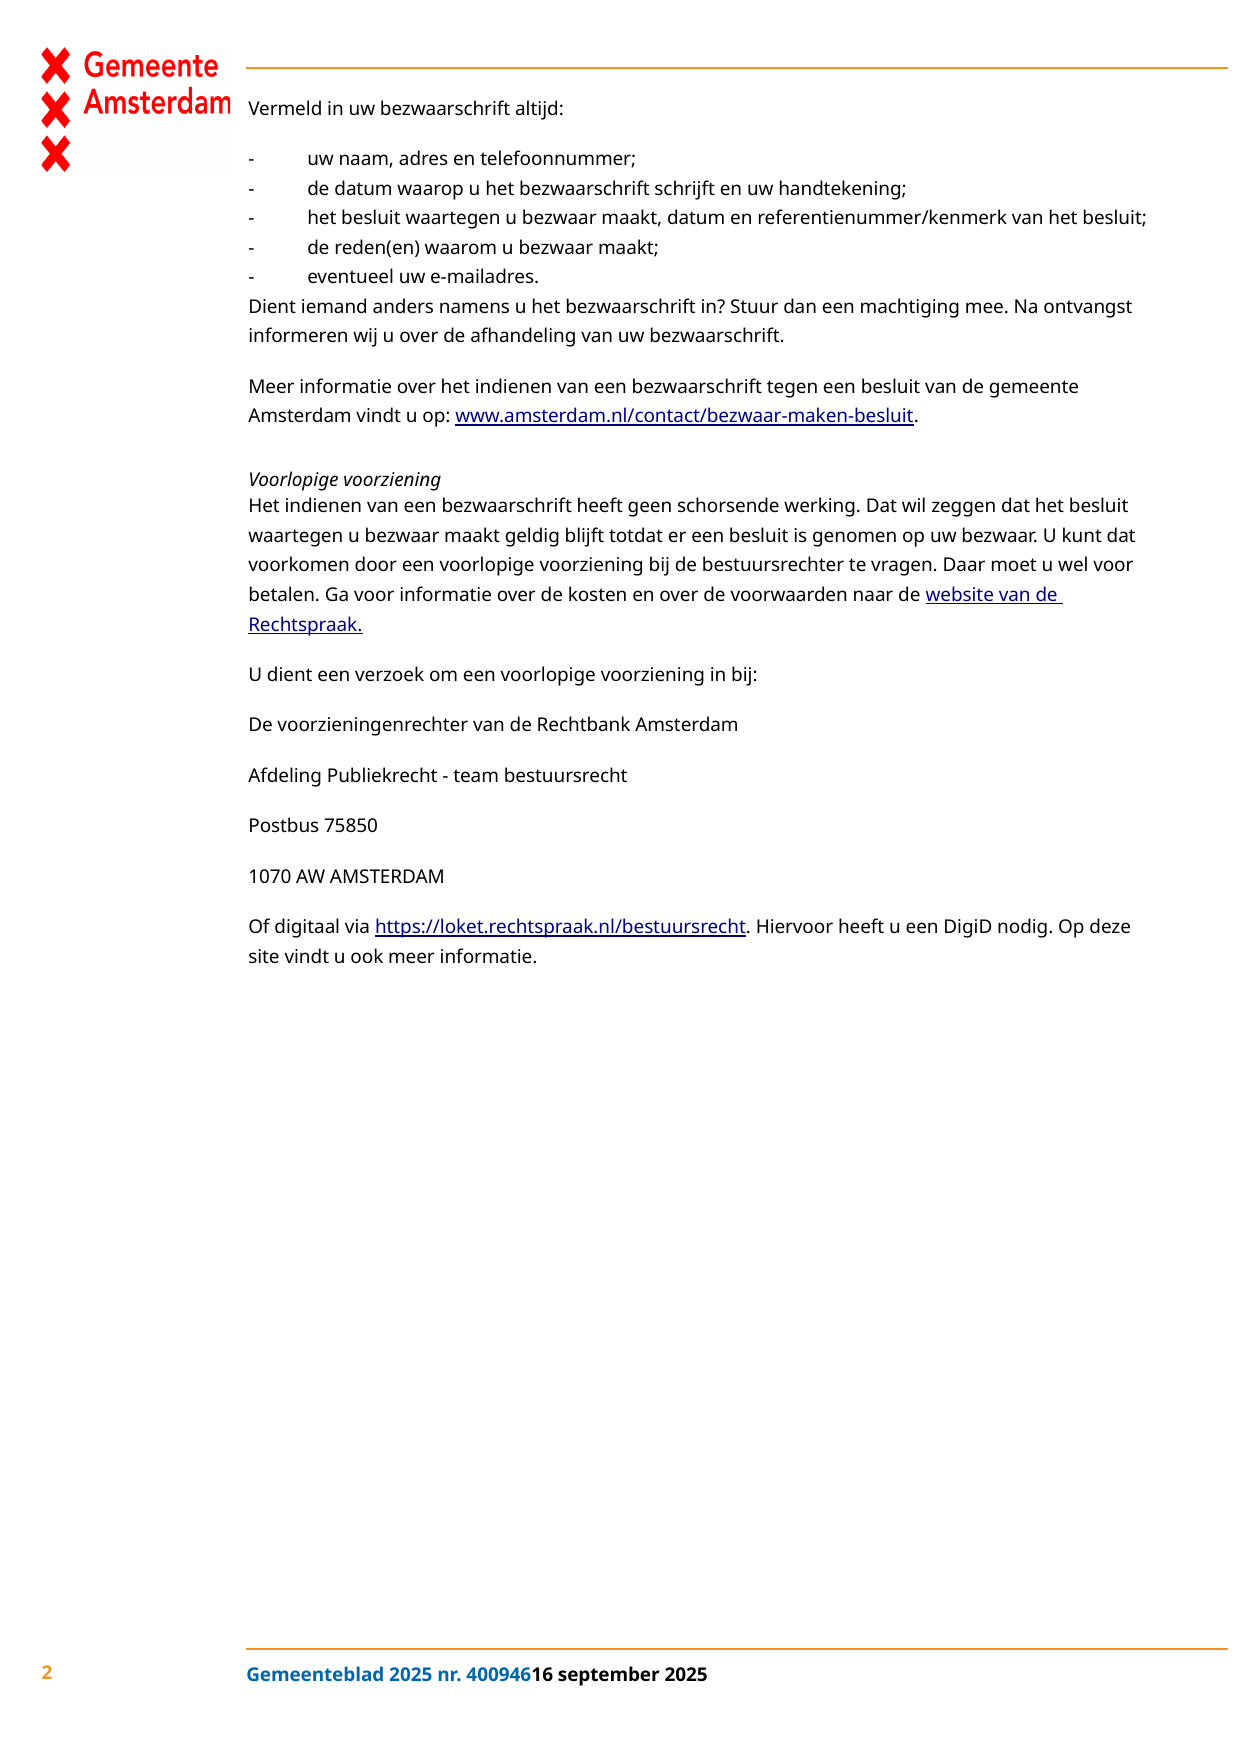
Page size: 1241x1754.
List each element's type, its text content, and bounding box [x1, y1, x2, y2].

text Het indienen van een bezwaarschrift heeft geen schorsende werking. Dat wil zeggen dat het besluit waartegen u bezwaar maakt geldig blijft totdat er een besluit is genomen op uw bezwaar. U kunt dat voorkomen door een voorlopige voorziening bij de bestuursrechter te vragen. Daar moet u wel voor betalen. Ga voor informatie over de kosten en over de voorwaarden naar de website van de Rechtspraak. [248, 492, 1152, 636]
list uw naam, adres en telefoonnummer; [248, 145, 1152, 171]
text Vermeld in uw bezwaarschrift altijd: [248, 95, 1152, 121]
text Voorlopige voorziening [248, 467, 1152, 492]
text Postbus 75850 [248, 812, 1152, 838]
list eventueel uw e-mailadres. [248, 263, 1152, 289]
text U dient een verzoek om een voorlopige voorziening in bij: [248, 661, 1152, 687]
list de datum waarop u het bezwaarschrift schrijft en uw handtekening; [248, 175, 1152, 201]
text Dient iemand anders namens u het bezwaarschrift in? Stuur dan een machtiging mee. Na ontvangst informeren wij u over de afhandeling van uw bezwaarschrift. [248, 293, 1152, 348]
text 1070 AW AMSTERDAM [248, 863, 1152, 888]
list het besluit waartegen u bezwaar maakt, datum en referentienummer/kenmerk van het besluit; [248, 204, 1152, 230]
list de reden(en) waarom u bezwaar maakt; [248, 234, 1152, 260]
text De voorzieningenrechter van de Rechtbank Amsterdam [248, 712, 1152, 737]
text Afdeling Publiekrecht - team bestuursrecht [248, 762, 1152, 788]
text Meer informatie over het indienen van een bezwaarschrift tegen een besluit van de gemeente Amsterdam vindt u op: www.amsterdam.nl/contact/bezwaar-maken-besluit. [248, 373, 1152, 428]
text Of digitaal via https://loket.rechtspraak.nl/bestuursrecht. Hiervoor heeft u een DigiD nodig. Op deze site vindt u ook meer informatie. [248, 913, 1152, 968]
picture [41, 47, 231, 172]
